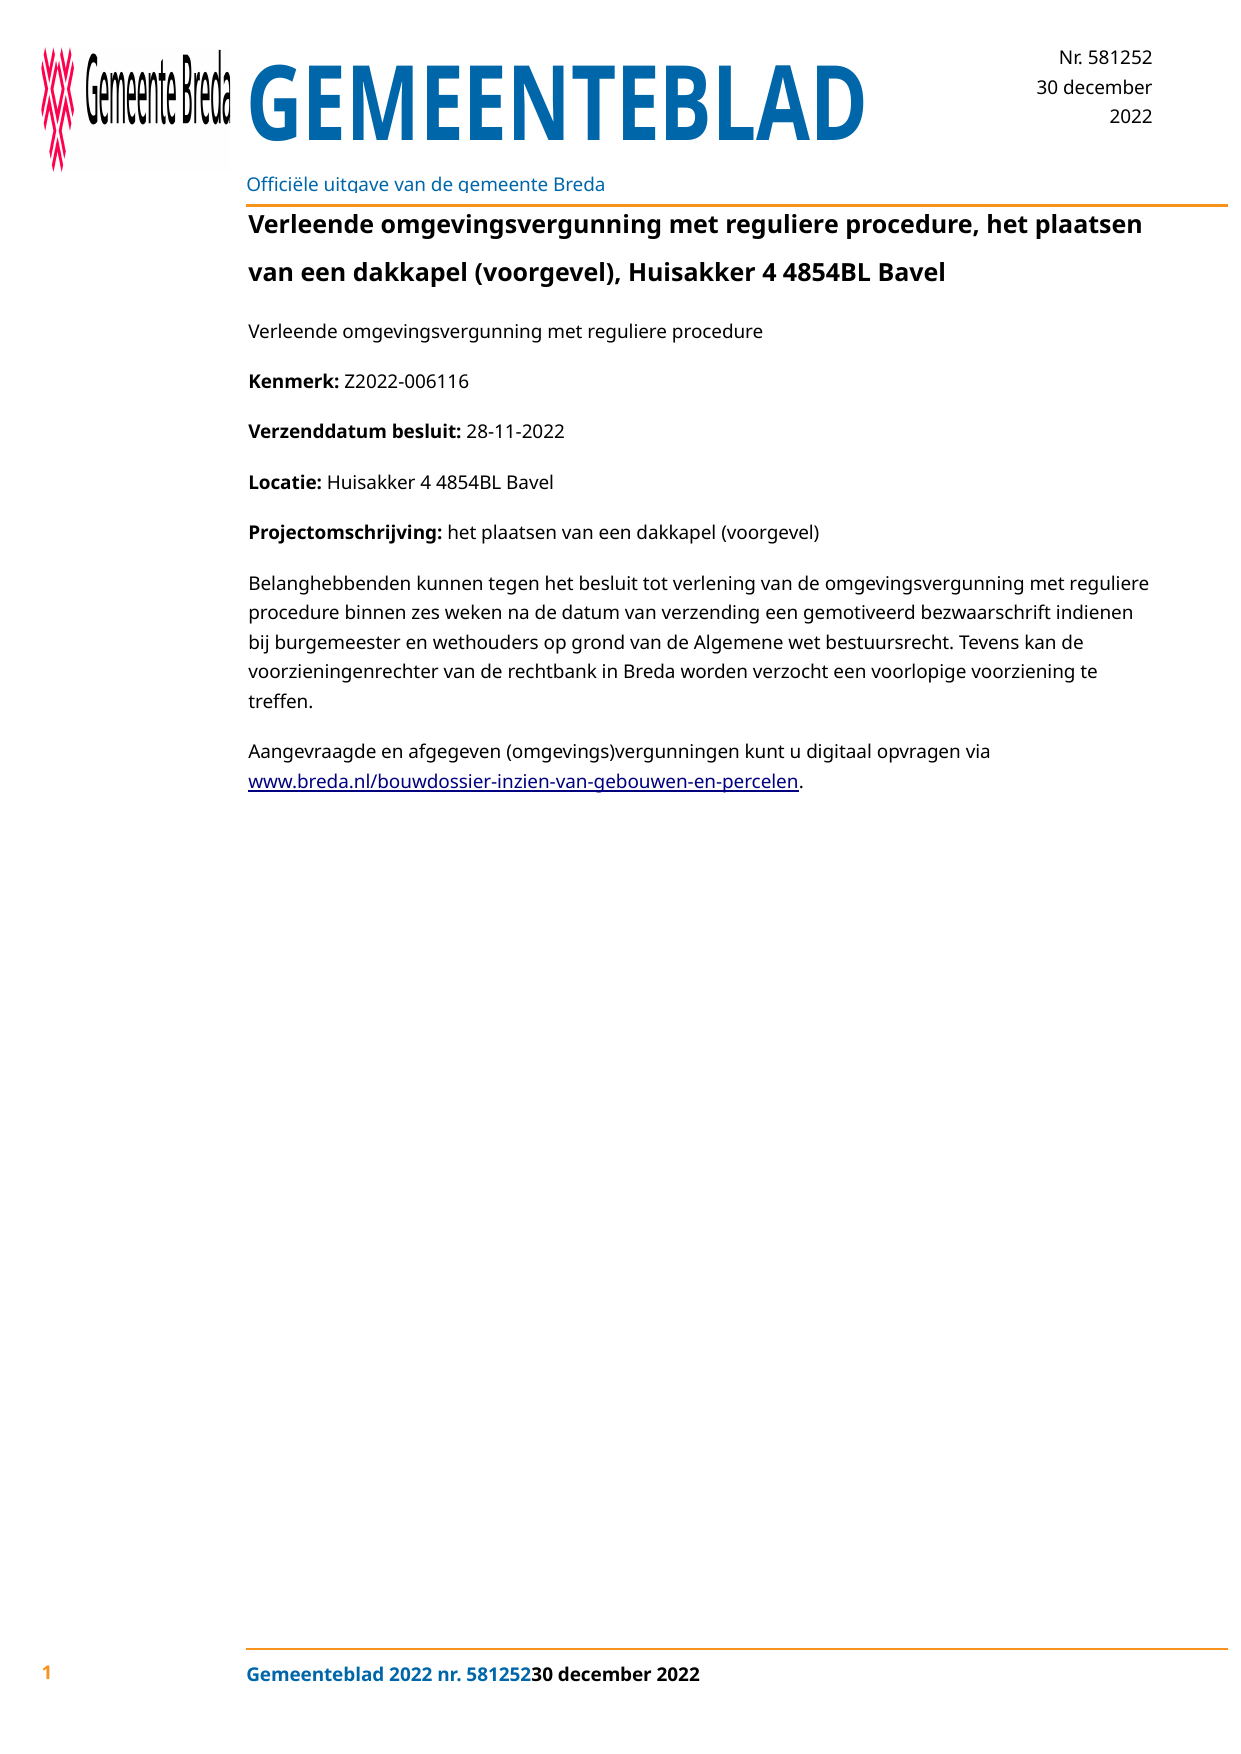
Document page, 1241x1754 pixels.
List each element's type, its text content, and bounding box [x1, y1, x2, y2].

text Verleende omgevingsvergunning met reguliere procedure, het plaatsen van een dakkapel (voorgevel), Huisakker 4 4854BL Bavel [248, 207, 1152, 288]
text Kenmerk: Z2022-006116 [248, 368, 1152, 394]
picture [41, 47, 231, 172]
text Verleende omgevingsvergunning met reguliere procedure [248, 318, 1152, 344]
text Aangevraagde en afgegeven (omgevings)vergunningen kunt u digitaal opvragen via www.breda.nl/bouwdossier-inzien-van-gebouwen-en-percelen. [248, 739, 1152, 794]
text Belanghebbenden kunnen tegen het besluit tot verlening van de omgevingsvergunning met reguliere procedure binnen zes weken na de datum van verzending een gemotiveerd bezwaarschrift indienen bij burgemeester en wethouders op grond van de Algemene wet bestuursrecht. Tevens kan de voorzieningenrechter van de rechtbank in Breda worden verzocht een voorlopige voorziening te treffen. [248, 570, 1152, 714]
text Projectomschrijving: het plaatsen van een dakkapel (voorgevel) [248, 519, 1152, 545]
text Locatie: Huisakker 4 4854BL Bavel [248, 469, 1152, 495]
text Verzenddatum besluit: 28-11-2022 [248, 419, 1152, 444]
